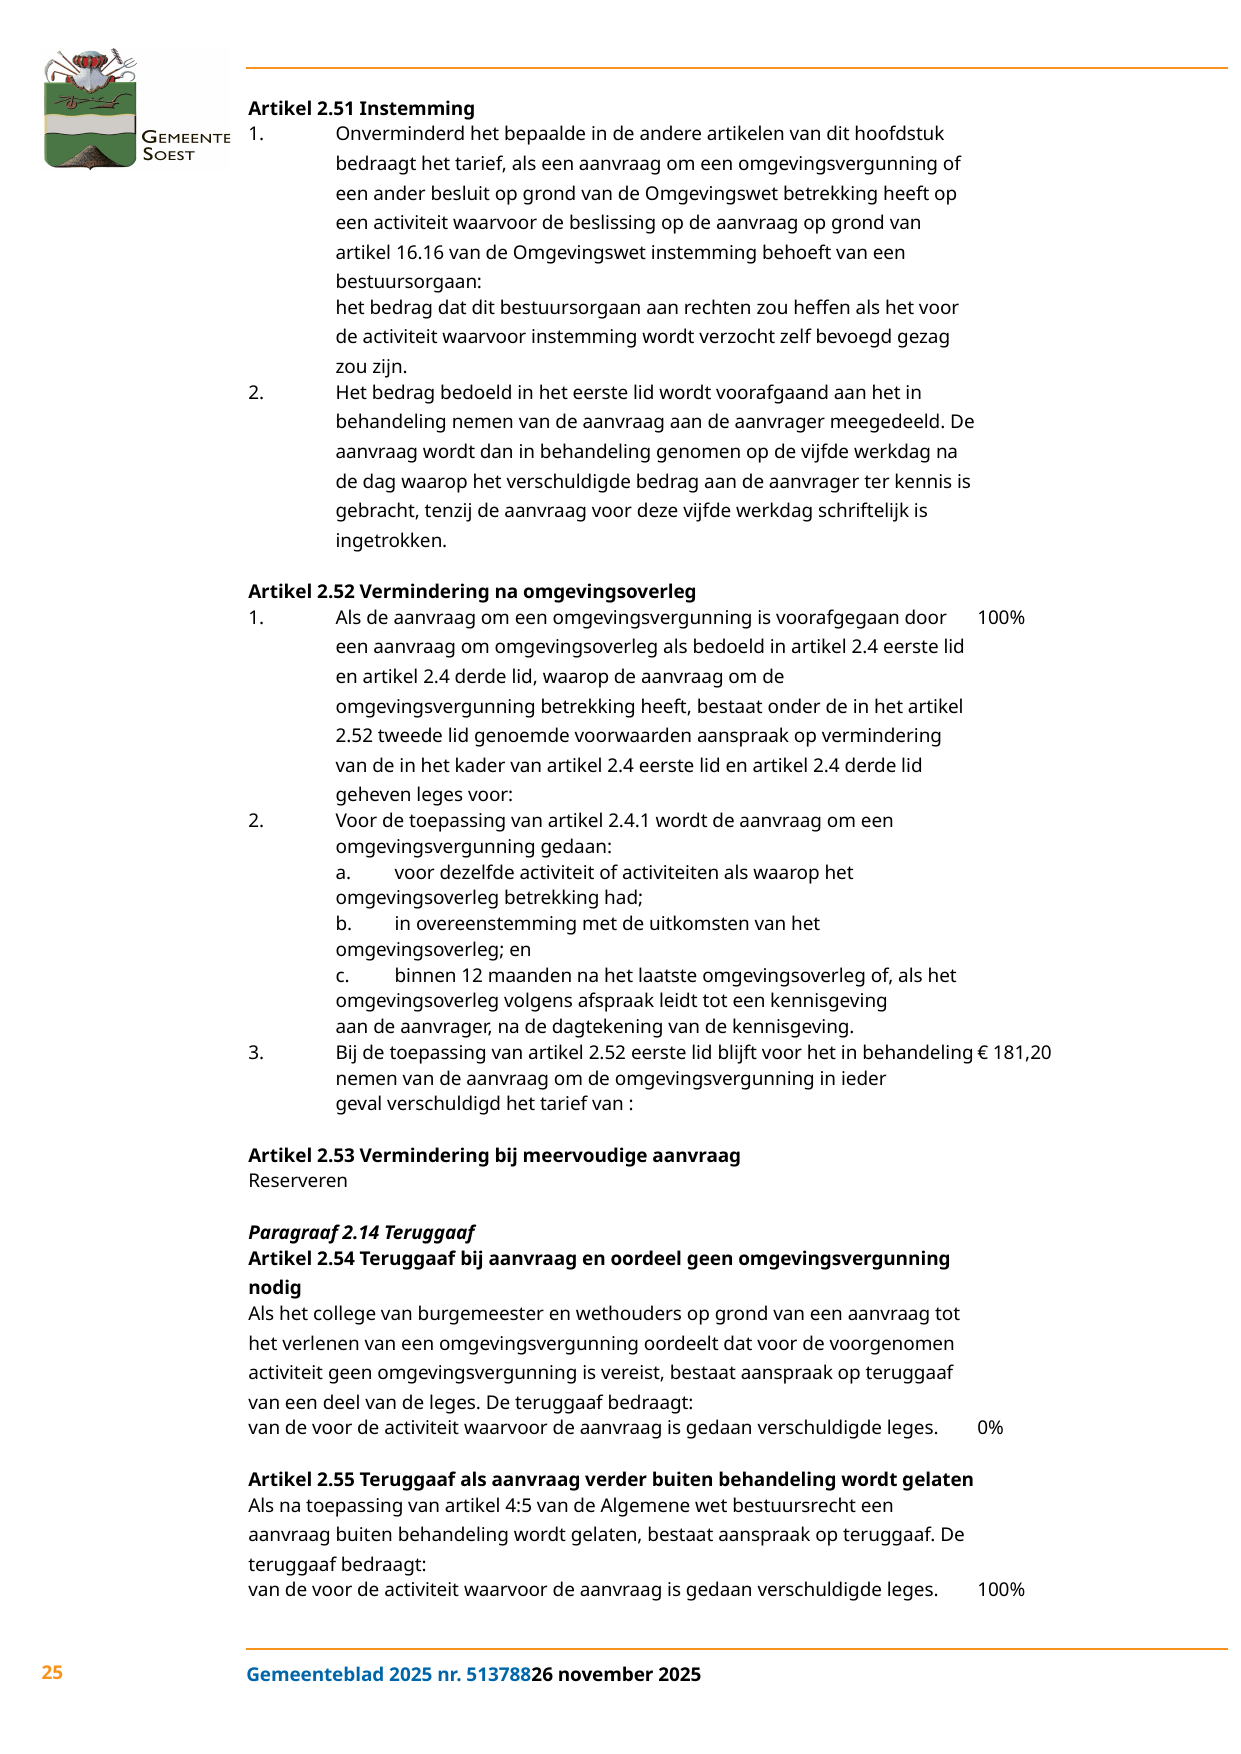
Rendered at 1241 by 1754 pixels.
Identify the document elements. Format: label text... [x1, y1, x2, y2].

table_cell [248, 1013, 335, 1039]
table_cell [248, 833, 335, 859]
table_cell [248, 962, 335, 987]
table_cell [248, 1193, 977, 1219]
table_cell Paragraaf 2.14 Teruggaaf [248, 1219, 977, 1245]
table_cell [977, 1219, 1152, 1245]
table_cell nemen van de aanvraag om de omgevingsvergunning in ieder [335, 1065, 977, 1090]
table_cell Als het college van burgemeester en wethouders op grond van een aanvraag tot het verlenen van een omgevingsvergunning oordeelt dat voor de voorgenomen activiteit geen omgevingsvergunning is vereist, bestaat aanspraak op teruggaaf van een deel van de leges. De teruggaaf bedraagt: [248, 1300, 977, 1414]
table_cell van de voor de activiteit waarvoor de aanvraag is gedaan verschuldigde leges. [248, 1577, 977, 1602]
table_cell [248, 1440, 977, 1466]
table_cell 100% [977, 1577, 1152, 1602]
table_cell omgevingsoverleg volgens afspraak leidt tot een kennisgeving [335, 988, 977, 1013]
table_cell Voor de toepassing van artikel 2.4.1 wordt de aanvraag om een [335, 808, 977, 833]
picture [41, 47, 231, 172]
table_cell [977, 1168, 1152, 1193]
table_cell voor dezelfde activiteit of activiteiten als waarop het [335, 859, 977, 884]
table_cell omgevingsoverleg; en [335, 936, 977, 962]
table_cell Artikel 2.55 Teruggaaf als aanvraag verder buiten behandeling wordt gelaten [248, 1466, 977, 1492]
table_cell Als de aanvraag om een omgevingsvergunning is voorafgegaan door een aanvraag om omgevingsoverleg als bedoeld in artikel 2.4 eerste lid en artikel 2.4 derde lid, waarop de aanvraag om de omgevingsvergunning betrekking heeft, bestaat onder de in het artikel 2.52 tweede lid genoemde voorwaarden aanspraak op vermindering van de in het kader van artikel 2.4 eerste lid en artikel 2.4 derde lid geheven leges voor: [335, 604, 977, 807]
table_cell Het bedrag bedoeld in het eerste lid wordt voorafgaand aan het in behandeling nemen van de aanvraag aan de aanvrager meegedeeld. De aanvraag wordt dan in behandeling genomen op de vijfde werkdag na de dag waarop het verschuldigde bedrag aan de aanvrager ter kennis is gebracht, tenzij de aanvraag voor deze vijfde werkdag schriftelijk is ingetrokken. [335, 379, 977, 553]
table_cell [248, 1065, 335, 1090]
table_cell [977, 1440, 1152, 1466]
table_cell [977, 294, 1152, 379]
table_cell Reserveren [248, 1168, 977, 1193]
table_cell aan de aanvrager, na de dagtekening van de kennisgeving. [335, 1013, 977, 1039]
table_cell binnen 12 maanden na het laatste omgevingsoverleg of, als het [335, 962, 977, 987]
table_cell [977, 553, 1152, 578]
table_cell Artikel 2.54 Teruggaaf bij aanvraag en oordeel geen omgevingsvergunning nodig [248, 1245, 977, 1300]
table_cell [248, 988, 335, 1013]
table_cell Bij de toepassing van artikel 2.52 eerste lid blijft voor het in behandeling [335, 1039, 977, 1065]
table_cell geval verschuldigd het tarief van : [335, 1090, 977, 1116]
table_cell Als na toepassing van artikel 4:5 van de Algemene wet bestuursrecht een aanvraag buiten behandeling wordt gelaten, bestaat aanspraak op teruggaaf. De teruggaaf bedraagt: [248, 1492, 977, 1577]
table_cell [977, 808, 1152, 833]
table_cell [977, 1300, 1152, 1414]
table_cell 1. [248, 604, 335, 807]
table_cell [977, 1193, 1152, 1219]
table_cell [977, 1116, 1152, 1142]
table_cell van de voor de activiteit waarvoor de aanvraag is gedaan verschuldigde leges. [248, 1415, 977, 1440]
table_cell [248, 936, 335, 962]
table_cell 0% [977, 1415, 1152, 1440]
table_cell 3. [248, 1039, 335, 1065]
table_cell [977, 1492, 1152, 1577]
table_cell [977, 833, 1152, 1039]
table_cell Artikel 2.53 Vermindering bij meervoudige aanvraag [248, 1142, 977, 1168]
table_cell [977, 1142, 1152, 1168]
table_cell 2. [248, 379, 335, 553]
table_cell 2. [248, 808, 335, 833]
table_cell [977, 1466, 1152, 1492]
table_cell [977, 121, 1152, 294]
table_cell 1. [248, 121, 335, 294]
table_cell [248, 859, 335, 884]
table_cell [248, 553, 977, 578]
table_cell het bedrag dat dit bestuursorgaan aan rechten zou heffen als het voor de activiteit waarvoor instemming wordt verzocht zelf bevoegd gezag zou zijn. [335, 294, 977, 379]
table_cell in overeenstemming met de uitkomsten van het [335, 910, 977, 936]
table_cell Onverminderd het bepaalde in de andere artikelen van dit hoofdstuk bedraagt het tarief, als een aanvraag om een omgevingsvergunning of een ander besluit op grond van de Omgevingswet betrekking heeft op een activiteit waarvoor de beslissing op de aanvraag op grond van artikel 16.16 van de Omgevingswet instemming behoeft van een bestuursorgaan: [335, 121, 977, 294]
table_cell [248, 1116, 977, 1142]
table_cell [977, 95, 1152, 121]
table_cell [248, 885, 335, 910]
table_cell omgevingsvergunning gedaan: [335, 833, 977, 859]
table_cell [248, 910, 335, 936]
table_cell [977, 579, 1152, 604]
table_cell [248, 294, 335, 379]
table_cell [977, 379, 1152, 553]
table_cell [248, 1090, 335, 1116]
table_cell omgevingsoverleg betrekking had; [335, 885, 977, 910]
table_cell € 181,20 [977, 1039, 1152, 1116]
table_cell Artikel 2.51 Instemming [248, 95, 977, 121]
table_cell 100% [977, 604, 1152, 807]
table_cell [977, 1245, 1152, 1300]
table_cell Artikel 2.52 Vermindering na omgevingsoverleg [248, 579, 977, 604]
